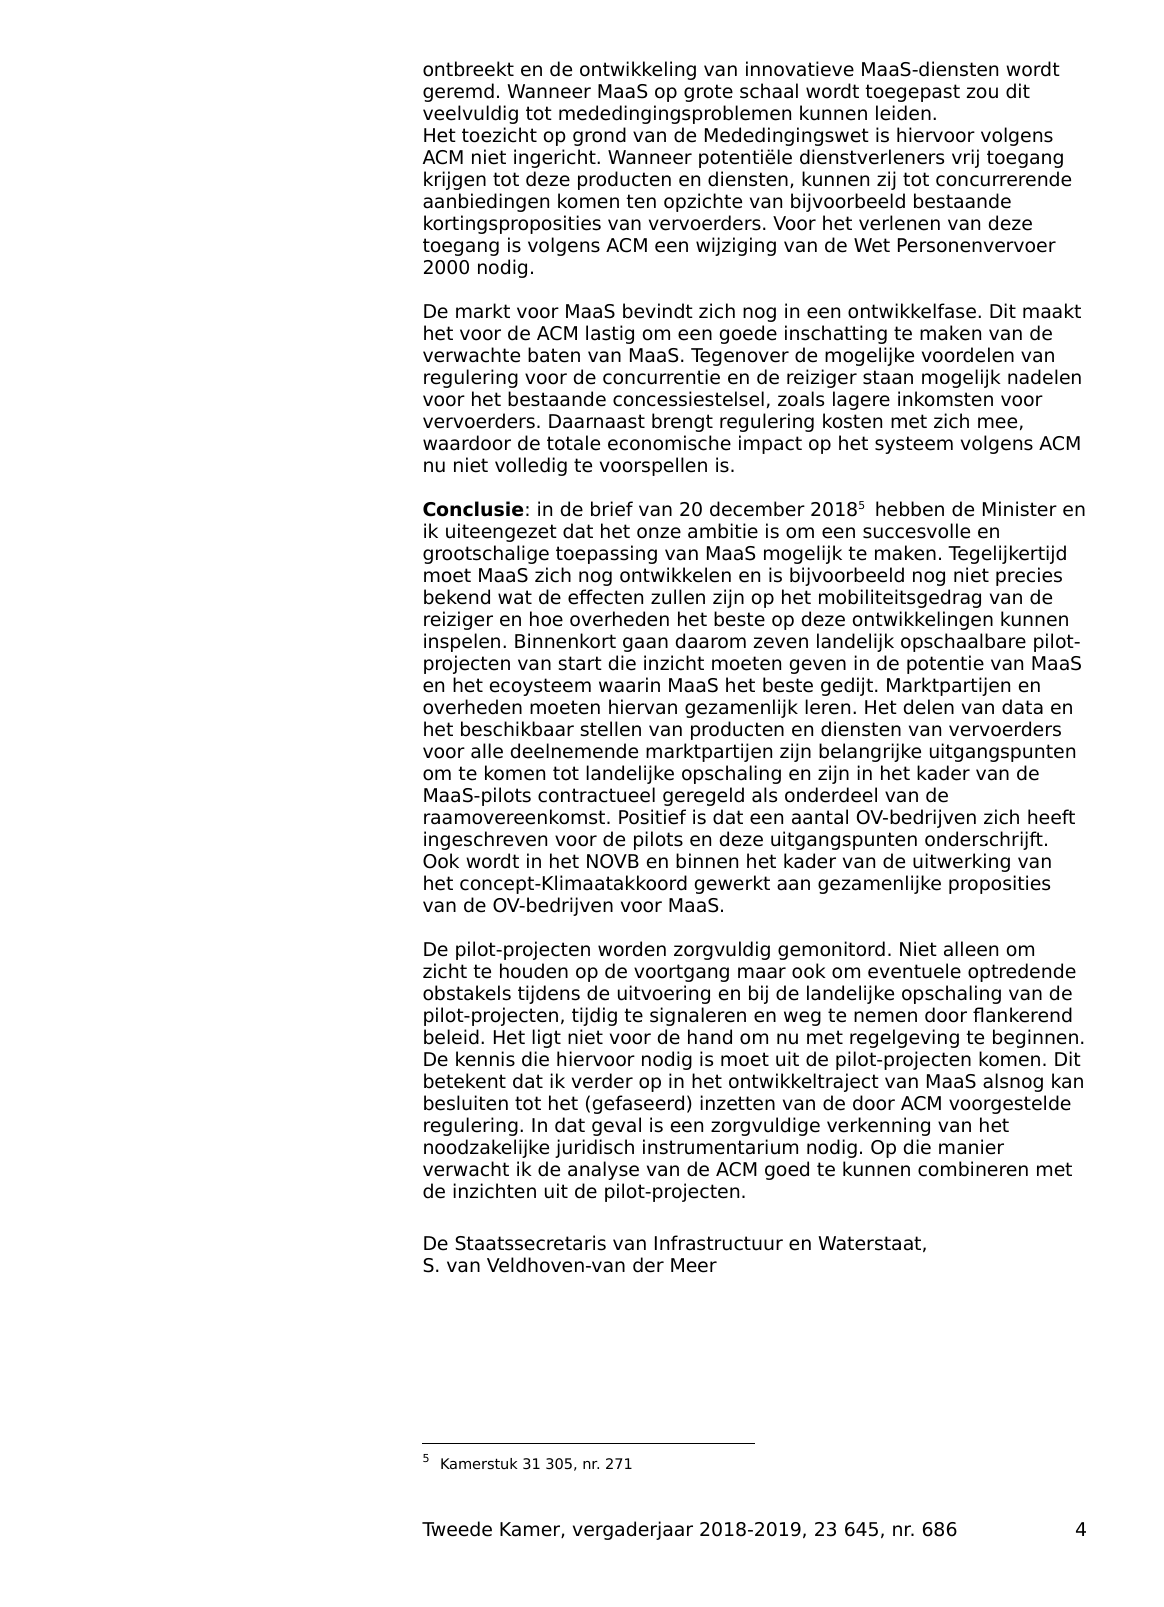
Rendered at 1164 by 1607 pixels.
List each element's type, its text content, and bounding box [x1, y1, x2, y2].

text Kamerstuk 31 305, nr. 271 [422, 1452, 1087, 1474]
text De pilot-projecten worden zorgvuldig gemonitord. Niet alleen om zicht te houden op de voortgang maar ook om eventuele optredende obstakels tijdens de uitvoering en bij de landelijke opschaling van de pilot-projecten, tijdig te signaleren en weg te nemen door flankerend beleid. Het ligt niet voor de hand om nu met regelgeving te beginnen. De kennis die hiervoor nodig is moet uit de pilot-projecten komen. Dit betekent dat ik verder op in het ontwikkeltraject van MaaS alsnog kan besluiten tot het (gefaseerd) inzetten van de door ACM voorgestelde regulering. In dat geval is een zorgvuldige verkenning van het noodzakelijke juridisch instrumentarium nodig. Op die manier verwacht ik de analyse van de ACM goed te kunnen combineren met de inzichten uit de pilot-projecten. [422, 939, 1087, 1203]
text Het toezicht op grond van de Mededingingswet is hiervoor volgens ACM niet ingericht. Wanneer potentiële dienstverleners vrij toegang krijgen tot deze producten en diensten, kunnen zij tot concurrerende aanbiedingen komen ten opzichte van bijvoorbeeld bestaande kortingsproposities van vervoerders. Voor het verlenen van deze toegang is volgens ACM een wijziging van de Wet Personenvervoer 2000 nodig. [422, 125, 1087, 279]
text Conclusie: in de brief van 20 december 2018 hebben de Minister en ik uiteengezet dat het onze ambitie is om een succesvolle en grootschalige toepassing van MaaS mogelijk te maken. Tegelijkertijd moet MaaS zich nog ontwikkelen en is bijvoorbeeld nog niet precies bekend wat de effecten zullen zijn op het mobiliteitsgedrag van de reiziger en hoe overheden het beste op deze ontwikkelingen kunnen inspelen. Binnenkort gaan daarom zeven landelijk opschaalbare pilot-projecten van start die inzicht moeten geven in de potentie van MaaS en het ecoysteem waarin MaaS het beste gedijt. Marktpartijen en overheden moeten hiervan gezamenlijk leren. Het delen van data en het beschikbaar stellen van producten en diensten van vervoerders voor alle deelnemende marktpartijen zijn belangrijke uitgangspunten om te komen tot landelijke opschaling en zijn in het kader van de MaaS-pilots contractueel geregeld als onderdeel van de raamovereenkomst. Positief is dat een aantal OV-bedrijven zich heeft ingeschreven voor de pilots en deze uitgangspunten onderschrijft. Ook wordt in het NOVB en binnen het kader van de uitwerking van het concept-Klimaatakkoord gewerkt aan gezamenlijke proposities van de OV-bedrijven voor MaaS. [422, 499, 1087, 917]
text De Staatssecretaris van Infrastructuur en Waterstaat, S. van Veldhoven-van der Meer [422, 1233, 1087, 1277]
text De markt voor MaaS bevindt zich nog in een ontwikkelfase. Dit maakt het voor de ACM lastig om een goede inschatting te maken van de verwachte baten van MaaS. Tegenover de mogelijke voordelen van regulering voor de concurrentie en de reiziger staan mogelijk nadelen voor het bestaande concessiestelsel, zoals lagere inkomsten voor vervoerders. Daarnaast brengt regulering kosten met zich mee, waardoor de totale economische impact op het systeem volgens ACM nu niet volledig te voorspellen is. [422, 301, 1087, 477]
text ontbreekt en de ontwikkeling van innovatieve MaaS-diensten wordt geremd. Wanneer MaaS op grote schaal wordt toegepast zou dit veelvuldig tot mededingingsproblemen kunnen leiden. [422, 59, 1087, 125]
